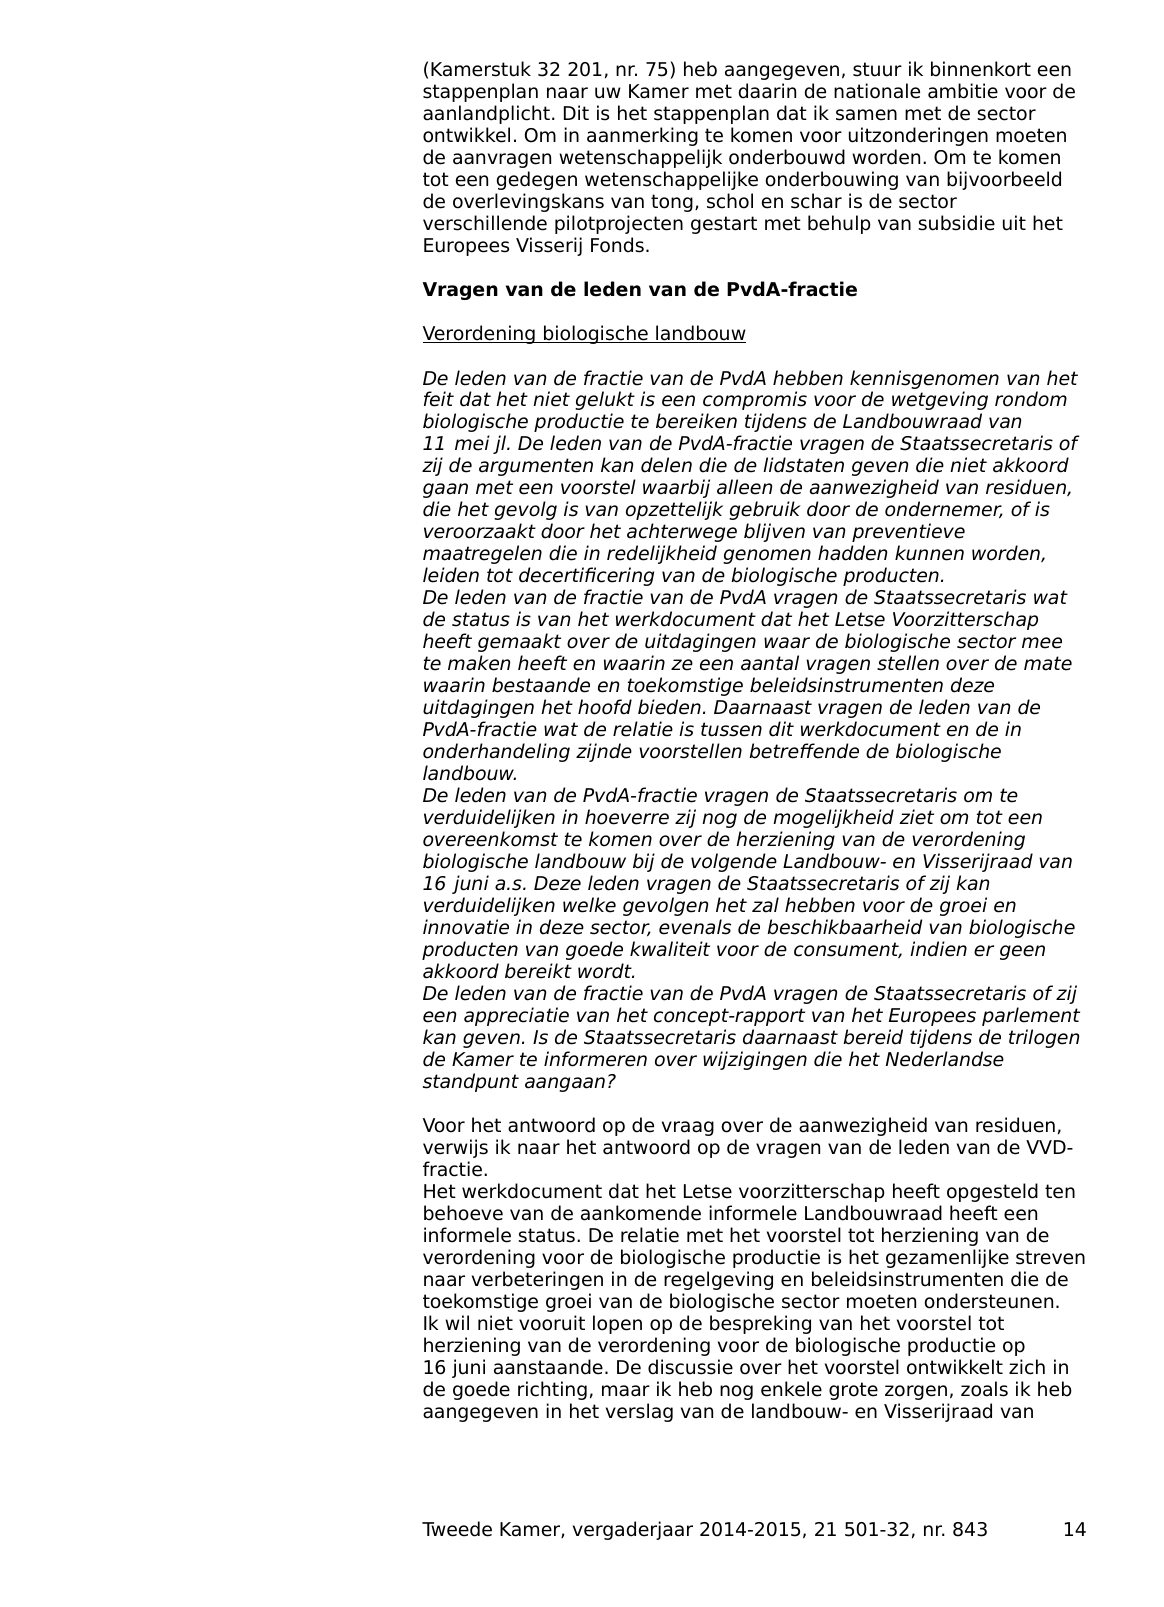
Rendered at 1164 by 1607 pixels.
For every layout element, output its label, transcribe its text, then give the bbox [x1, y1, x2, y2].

text Ik wil niet vooruit lopen op de bespreking van het voorstel tot herziening van de verordening voor de biologische productie op 16 juni aanstaande. De discussie over het voorstel ontwikkelt zich in de goede richting, maar ik heb nog enkele grote zorgen, zoals ik heb aangegeven in het verslag van de landbouw- en Visserijraad van [422, 1313, 1087, 1423]
text (Kamerstuk 32 201, nr. 75) heb aangegeven, stuur ik binnenkort een stappenplan naar uw Kamer met daarin de nationale ambitie voor de aanlandplicht. Dit is het stappenplan dat ik samen met de sector ontwikkel. Om in aanmerking te komen voor uitzonderingen moeten de aanvragen wetenschappelijk onderbouwd worden. Om te komen tot een gedegen wetenschappelijke onderbouwing van bijvoorbeeld de overlevingskans van tong, schol en schar is de sector verschillende pilotprojecten gestart met behulp van subsidie uit het Europees Visserij Fonds. [422, 59, 1087, 257]
text Voor het antwoord op de vraag over de aanwezigheid van residuen, verwijs ik naar het antwoord op de vragen van de leden van de VVD-fractie. [422, 1115, 1087, 1181]
text De leden van de fractie van de PvdA vragen de Staatssecretaris of zij een appreciatie van het concept-rapport van het Europees parlement kan geven. Is de Staatssecretaris daarnaast bereid tijdens de trilogen de Kamer te informeren over wijzigingen die het Nederlandse standpunt aangaan? [422, 983, 1087, 1093]
subtitle Vragen van de leden van de PvdA-fractie [422, 279, 1087, 301]
text De leden van de fractie van de PvdA hebben kennisgenomen van het feit dat het niet gelukt is een compromis voor de wetgeving rondom biologische productie te bereiken tijdens de Landbouwraad van 11 mei jl. De leden van de PvdA-fractie vragen de Staatssecretaris of zij de argumenten kan delen die de lidstaten geven die niet akkoord gaan met een voorstel waarbij alleen de aanwezigheid van residuen, die het gevolg is van opzettelijk gebruik door de ondernemer, of is veroorzaakt door het achterwege blijven van preventieve maatregelen die in redelijkheid genomen hadden kunnen worden, leiden tot decertificering van de biologische producten. [422, 367, 1087, 587]
text De leden van de fractie van de PvdA vragen de Staatssecretaris wat de status is van het werkdocument dat het Letse Voorzitterschap heeft gemaakt over de uitdagingen waar de biologische sector mee te maken heeft en waarin ze een aantal vragen stellen over de mate waarin bestaande en toekomstige beleidsinstrumenten deze uitdagingen het hoofd bieden. Daarnaast vragen de leden van de PvdA-fractie wat de relatie is tussen dit werkdocument en de in onderhandeling zijnde voorstellen betreffende de biologische landbouw. [422, 587, 1087, 785]
text De leden van de PvdA-fractie vragen de Staatssecretaris om te verduidelijken in hoeverre zij nog de mogelijkheid ziet om tot een overeenkomst te komen over de herziening van de verordening biologische landbouw bij de volgende Landbouw- en Visserijraad van 16 juni a.s. Deze leden vragen de Staatssecretaris of zij kan verduidelijken welke gevolgen het zal hebben voor de groei en innovatie in deze sector, evenals de beschikbaarheid van biologische producten van goede kwaliteit voor de consument, indien er geen akkoord bereikt wordt. [422, 785, 1087, 983]
subtitle Verordening biologische landbouw [422, 323, 1087, 345]
text Het werkdocument dat het Letse voorzitterschap heeft opgesteld ten behoeve van de aankomende informele Landbouwraad heeft een informele status. De relatie met het voorstel tot herziening van de verordening voor de biologische productie is het gezamenlijke streven naar verbeteringen in de regelgeving en beleidsinstrumenten die de toekomstige groei van de biologische sector moeten ondersteunen. [422, 1181, 1087, 1313]
